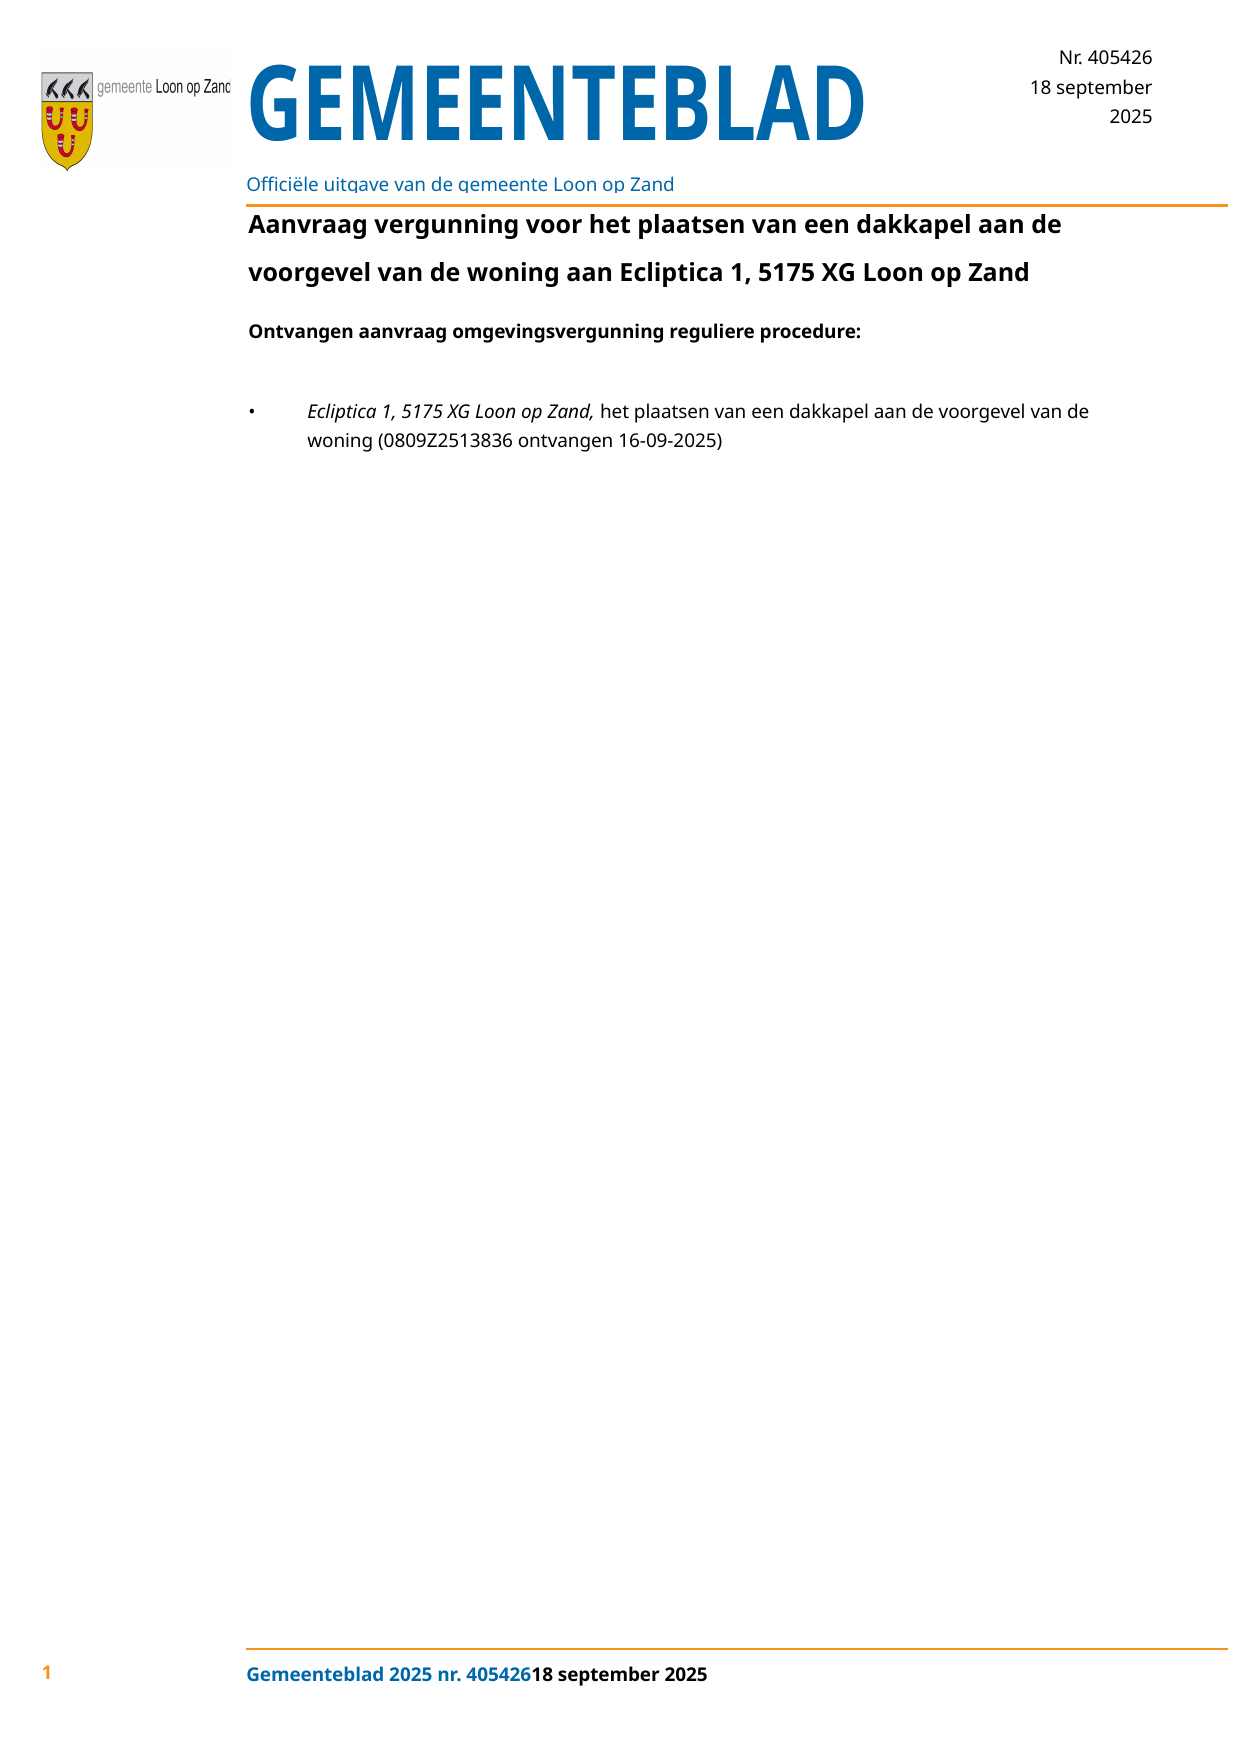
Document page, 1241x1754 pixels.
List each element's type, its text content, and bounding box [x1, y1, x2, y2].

text Aanvraag vergunning voor het plaatsen van een dakkapel aan de voorgevel van de woning aan Ecliptica 1, 5175 XG Loon op Zand [248, 207, 1152, 288]
picture [41, 47, 231, 172]
list Ecliptica 1, 5175 XG Loon op Zand, het plaatsen van een dakkapel aan de voorgevel van de woning (0809Z2513836 ontvangen 16-09-2025) [248, 398, 1152, 453]
text Ontvangen aanvraag omgevingsvergunning reguliere procedure: [248, 318, 1152, 344]
